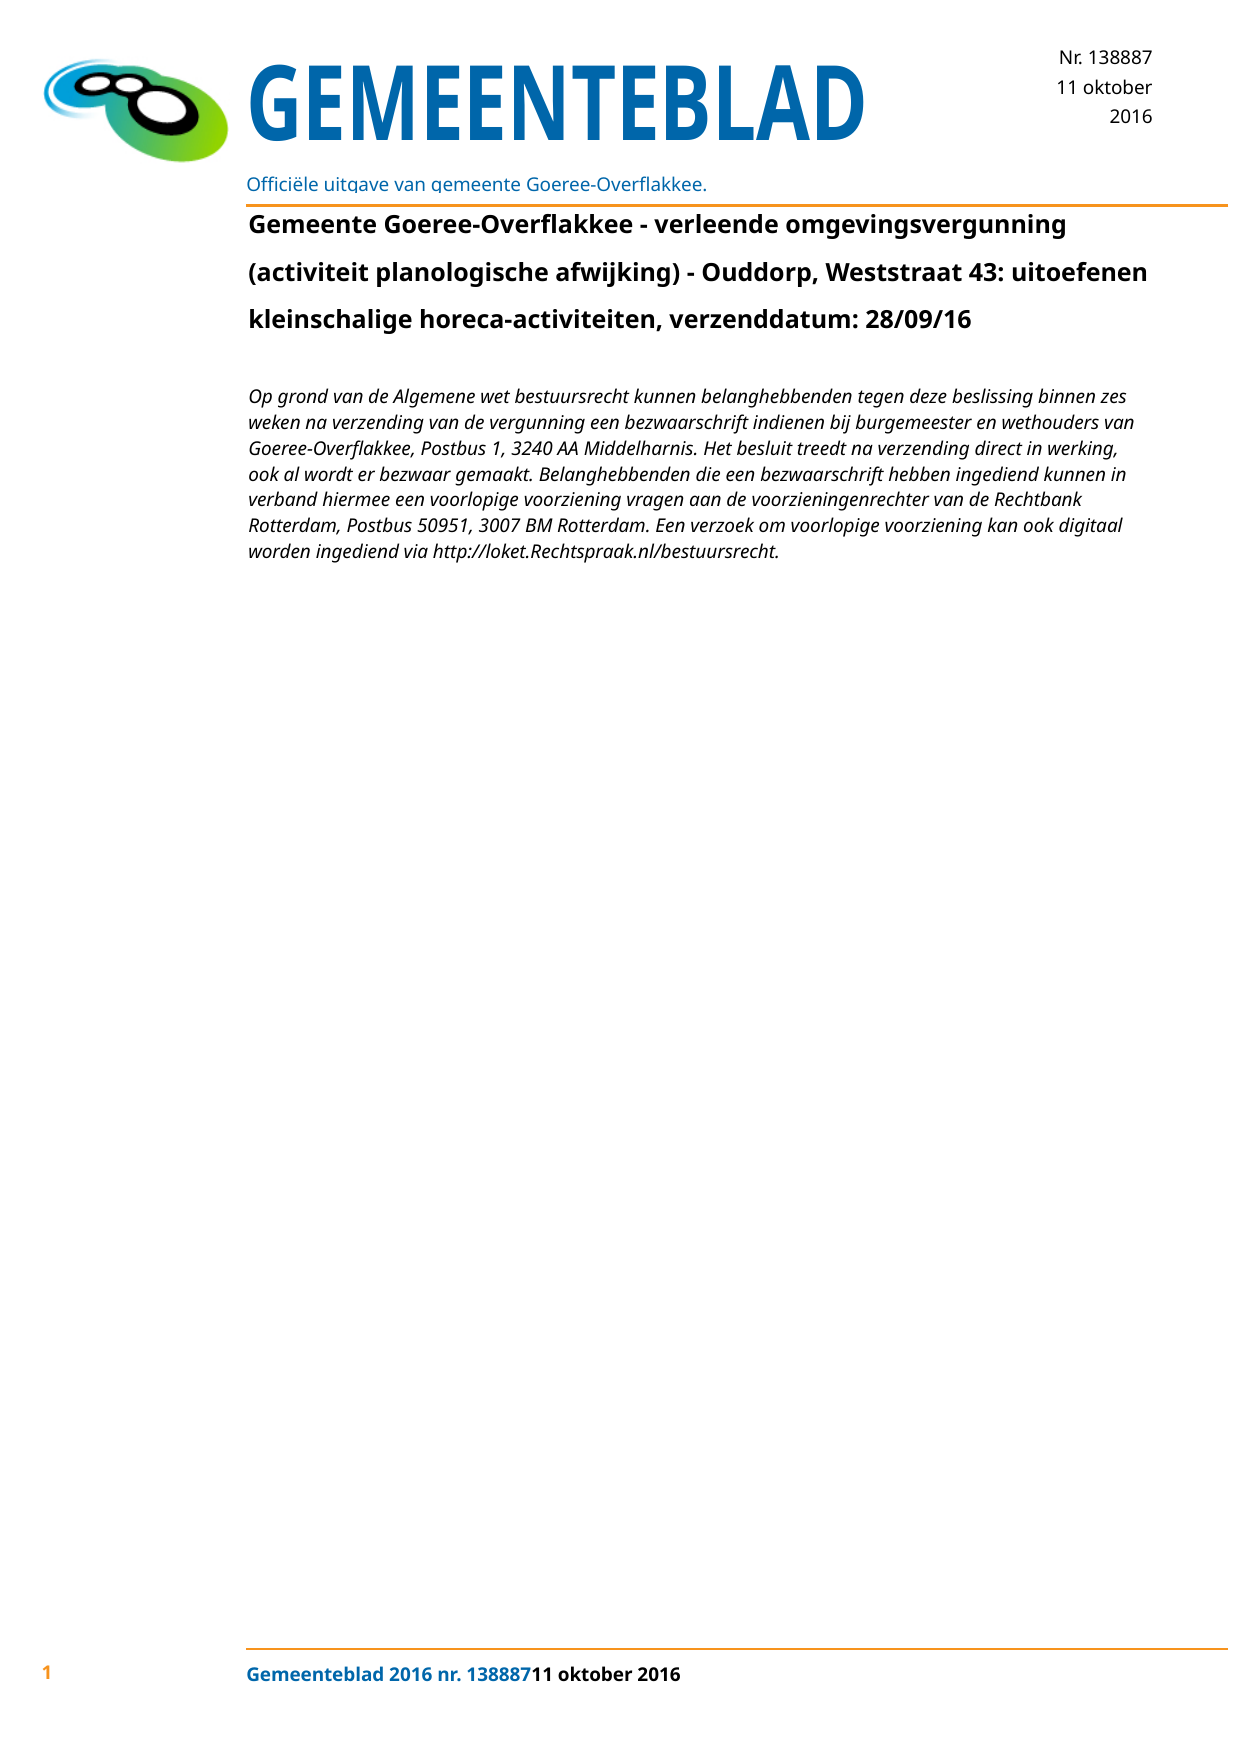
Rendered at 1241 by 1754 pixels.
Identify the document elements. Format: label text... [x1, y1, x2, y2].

text Gemeente Goeree-Overflakkee - verleende omgevingsvergunning (activiteit planologische afwijking) - Ouddorp, Weststraat 43: uitoefenen kleinschalige horeca-activiteiten, verzenddatum: 28/09/16 [248, 207, 1152, 336]
picture [41, 47, 231, 172]
text Op grond van de Algemene wet bestuursrecht kunnen belanghebbenden tegen deze beslissing binnen zes weken na verzending van de vergunning een bezwaarschrift indienen bij burgemeester en wethouders van Goeree-Overflakkee, Postbus 1, 3240 AA Middelharnis. Het besluit treedt na verzending direct in werking, ook al wordt er bezwaar gemaakt. Belanghebbenden die een bezwaarschrift hebben ingediend kunnen in verband hiermee een voorlopige voorziening vragen aan de voorzieningenrechter van de Rechtbank Rotterdam, Postbus 50951, 3007 BM Rotterdam. Een verzoek om voorlopige voorziening kan ook digitaal worden ingediend via http://loket.Rechtspraak.nl/bestuursrecht. [248, 384, 1152, 564]
